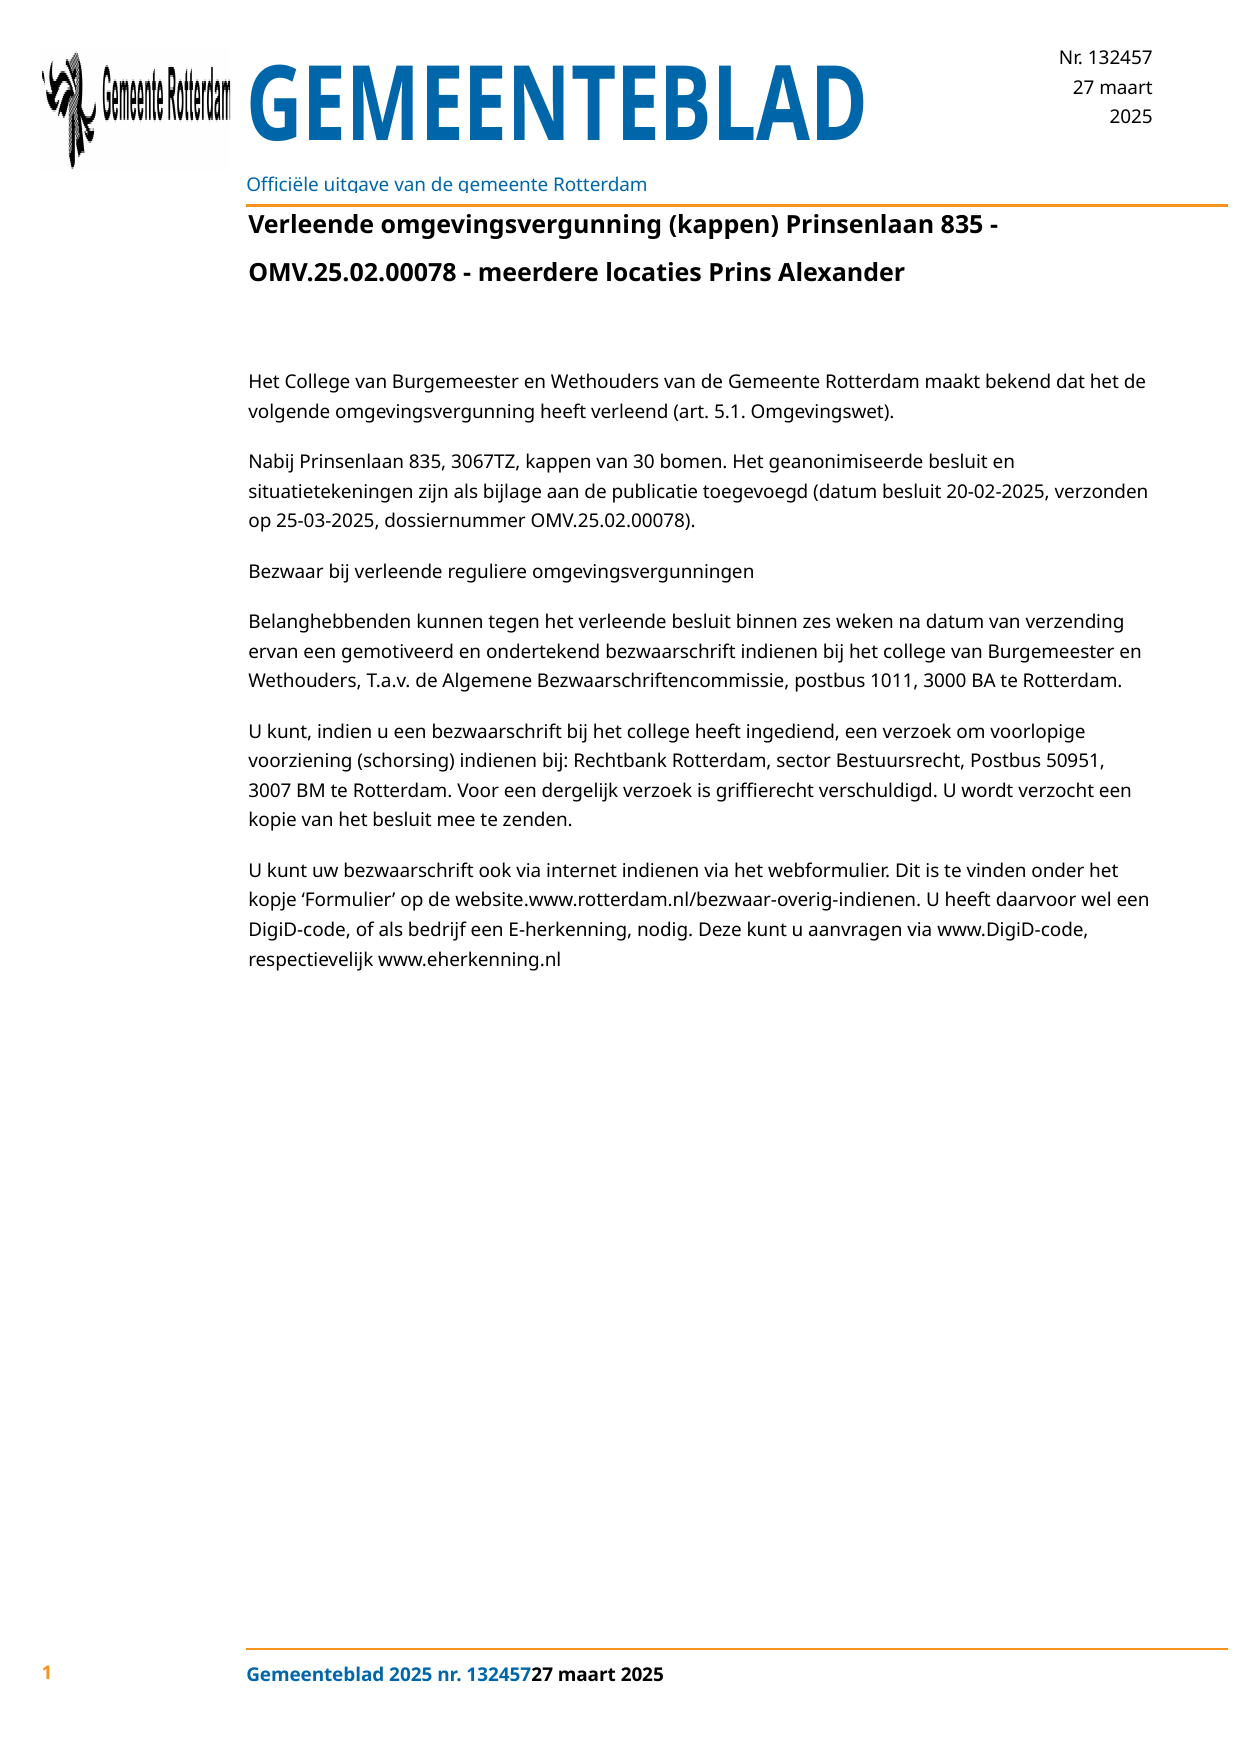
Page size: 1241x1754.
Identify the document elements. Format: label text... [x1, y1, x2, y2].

text Verleende omgevingsvergunning (kappen) Prinsenlaan 835 - OMV.25.02.00078 - meerdere locaties Prins Alexander [248, 207, 1152, 288]
text Bezwaar bij verleende reguliere omgevingsvergunningen [248, 558, 1152, 584]
text Het College van Burgemeester en Wethouders van de Gemeente Rotterdam maakt bekend dat het de volgende omgevingsvergunning heeft verleend (art. 5.1. Omgevingswet). [248, 368, 1152, 424]
text Belanghebbenden kunnen tegen het verleende besluit binnen zes weken na datum van verzending ervan een gemotiveerd en ondertekend bezwaarschrift indienen bij het college van Burgemeester en Wethouders, T.a.v. de Algemene Bezwaarschriftencommissie, postbus 1011, 3000 BA te Rotterdam. [248, 608, 1152, 693]
text Nabij Prinsenlaan 835, 3067TZ, kappen van 30 bomen. Het geanonimiseerde besluit en situatietekeningen zijn als bijlage aan de publicatie toegevoegd (datum besluit 20-02-2025, verzonden op 25-03-2025, dossiernummer OMV.25.02.00078). [248, 448, 1152, 533]
text U kunt, indien u een bezwaarschrift bij het college heeft ingediend, een verzoek om voorlopige voorziening (schorsing) indienen bij: Rechtbank Rotterdam, sector Bestuursrecht, Postbus 50951, 3007 BM te Rotterdam. Voor een dergelijk verzoek is griffierecht verschuldigd. U wordt verzocht een kopie van het besluit mee te zenden. [248, 718, 1152, 832]
text U kunt uw bezwaarschrift ook via internet indienen via het webformulier. Dit is te vinden onder het kopje ‘Formulier’ op de website.www.rotterdam.nl/bezwaar-overig-indienen. U heeft daarvoor wel een DigiD-code, of als bedrijf een E-herkenning, nodig. Deze kunt u aanvragen via www.DigiD-code, respectievelijk www.eherkenning.nl [248, 857, 1152, 972]
picture [41, 47, 231, 172]
